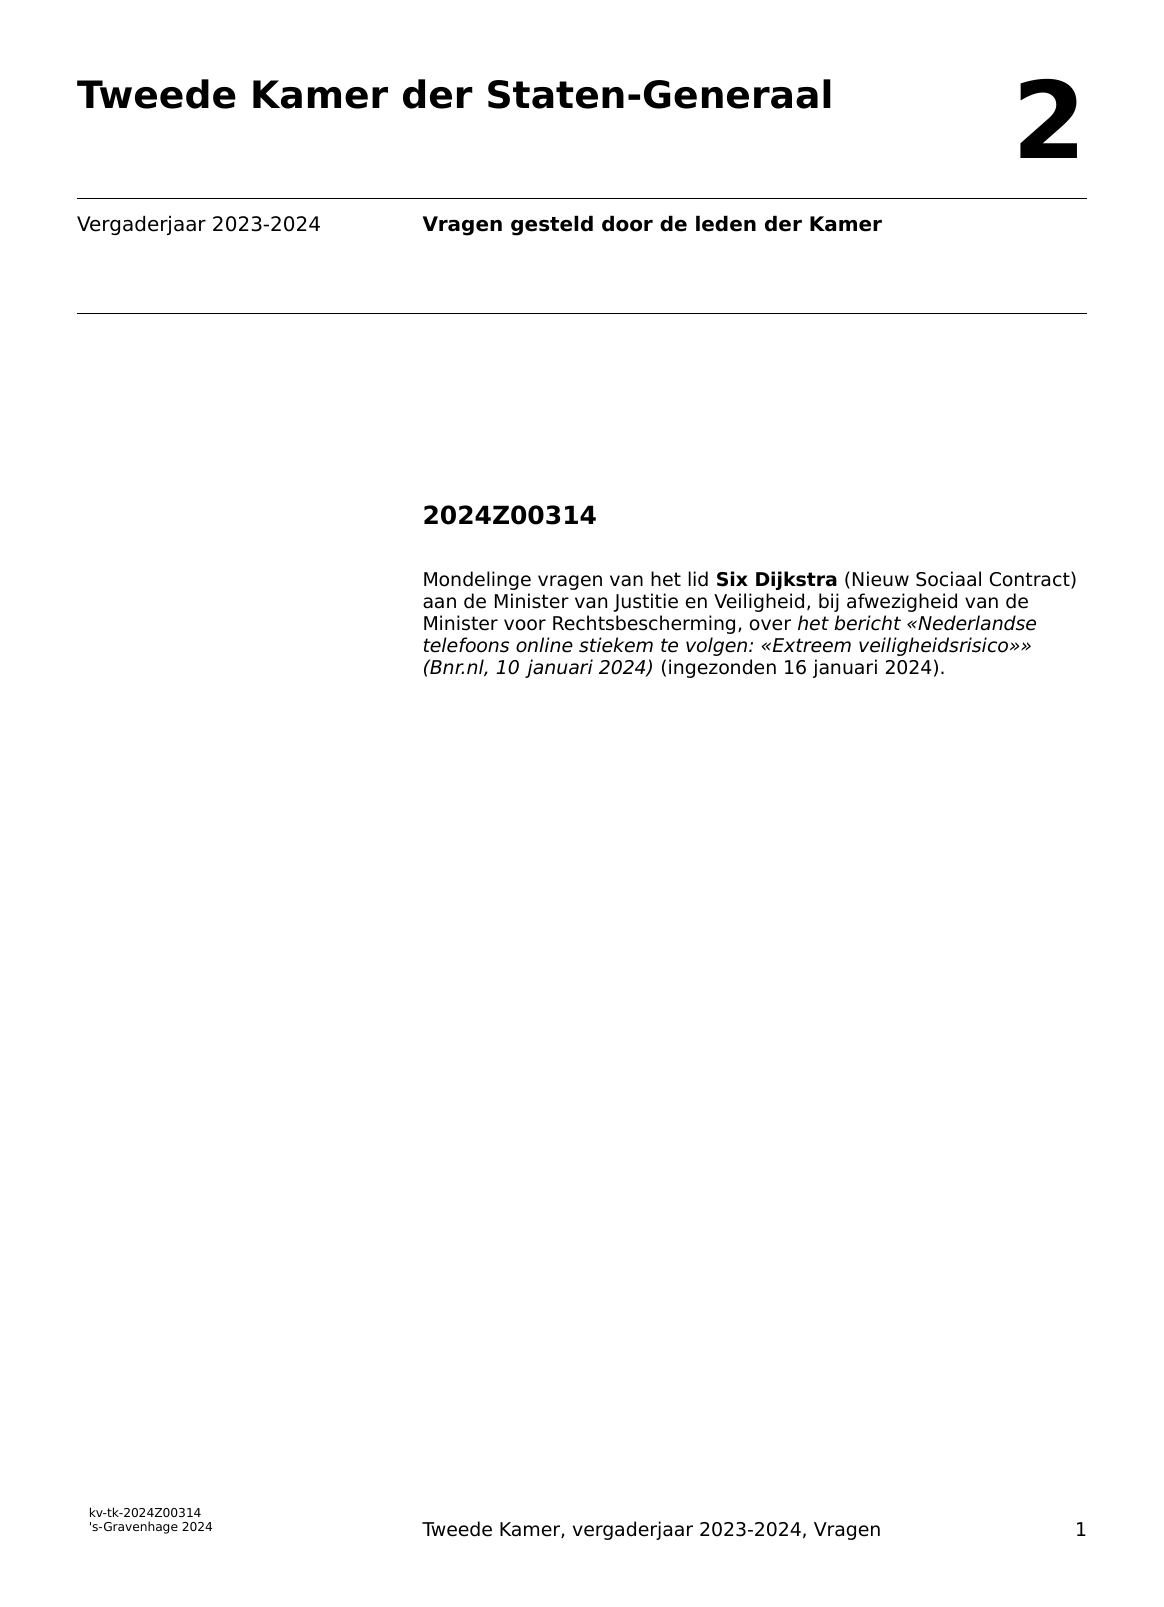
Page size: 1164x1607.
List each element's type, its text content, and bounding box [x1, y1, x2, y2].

text 2024Z00314 [422, 501, 1087, 531]
table_header 2 [886, 59, 1087, 198]
text Mondelinge vragen van het lid Six Dijkstra (Nieuw Sociaal Contract) aan de Minister van Justitie en Veiligheid, bij afwezigheid van de Minister voor Rechtsbescherming, over het bericht «Nederlandse telefoons online stiekem te volgen: «Extreem veiligheidsrisico»» (Bnr.nl, 10 januari 2024) (ingezonden 16 januari 2024). [422, 569, 1087, 679]
text 's-Gravenhage 2024 [88, 1520, 323, 1534]
table_header Tweede Kamer der Staten-Generaal [77, 59, 886, 198]
table_cell Vergaderjaar 2023-2024 [77, 199, 422, 313]
text kv-tk-2024Z00314 [88, 1506, 323, 1520]
table_cell Vragen gesteld door de leden der Kamer [422, 199, 1087, 313]
